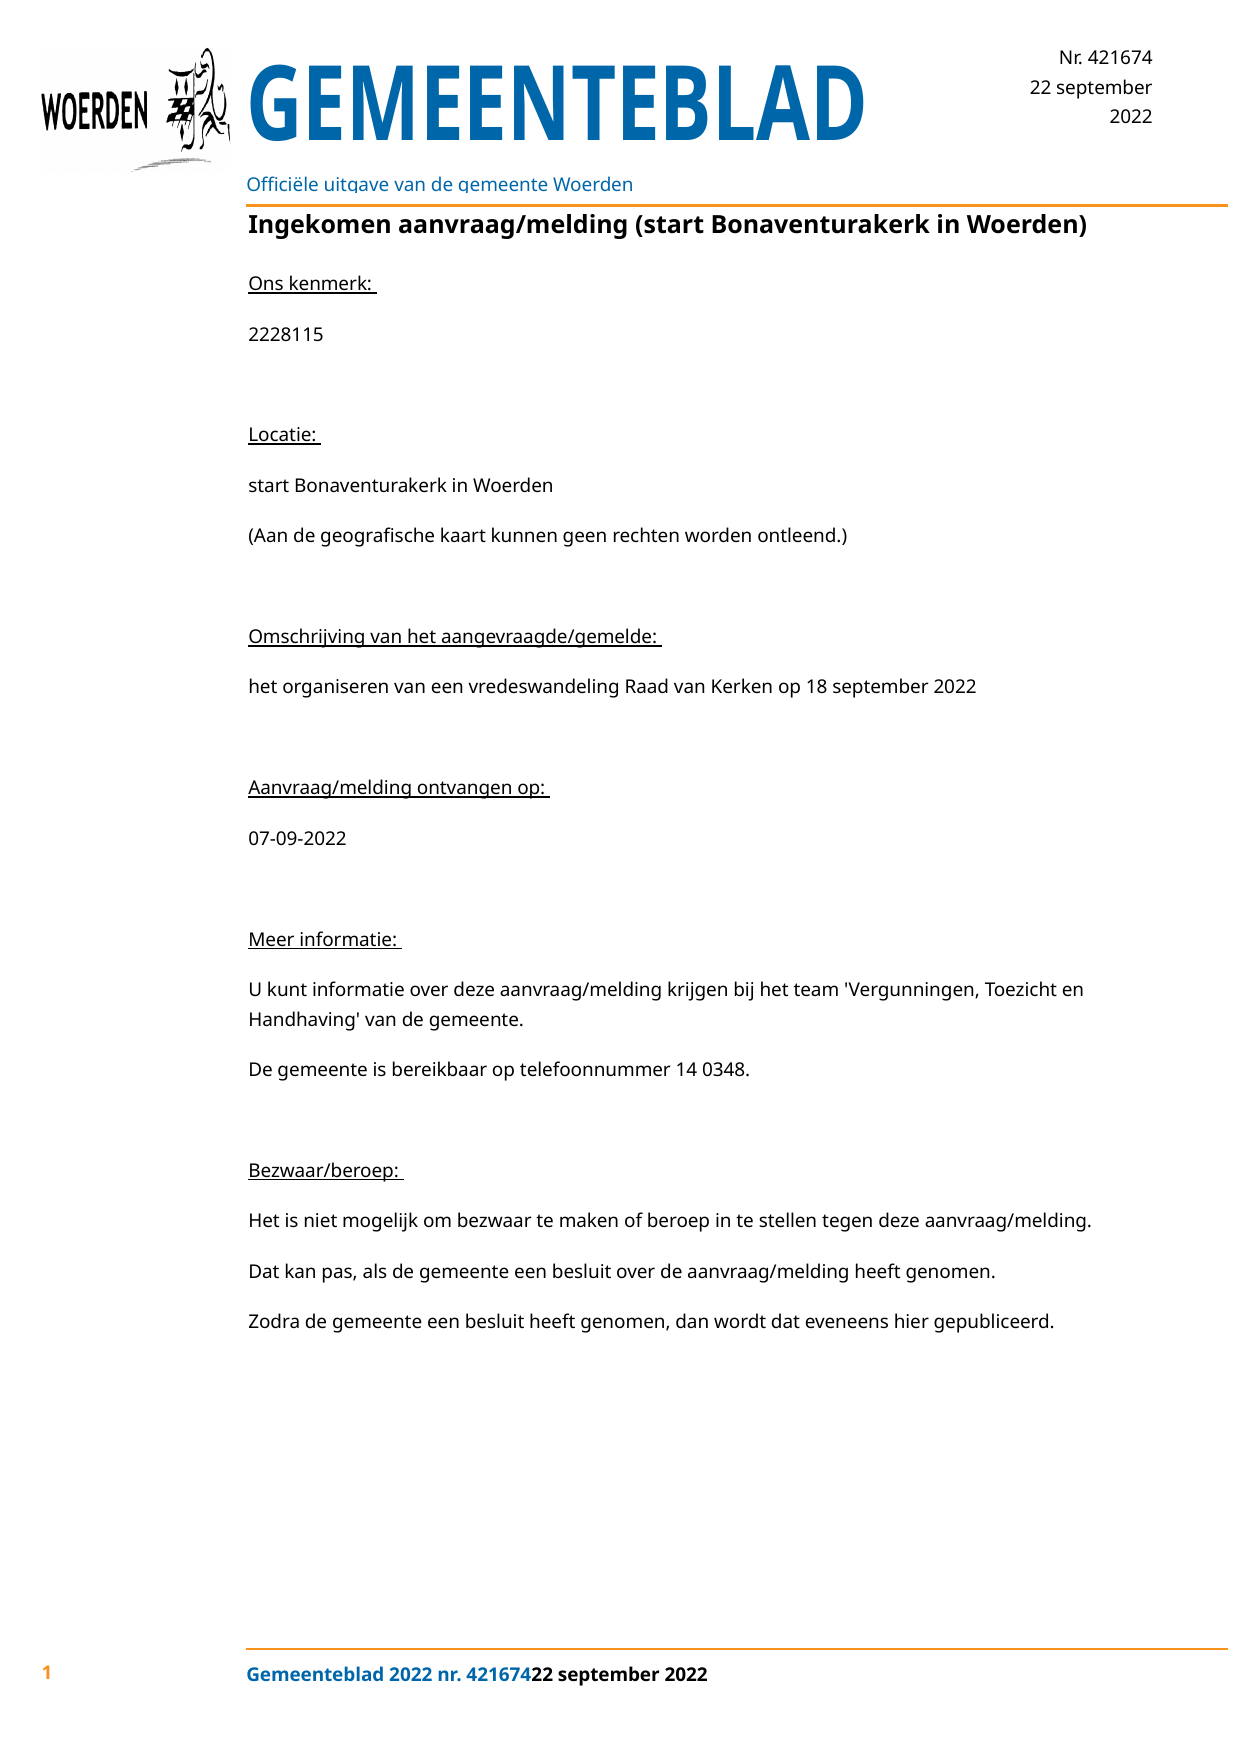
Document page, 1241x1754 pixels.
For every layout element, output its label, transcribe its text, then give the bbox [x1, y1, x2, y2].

text 2228115 [248, 321, 1152, 346]
text Zodra de gemeente een besluit heeft genomen, dan wordt dat eveneens hier gepubliceerd. [248, 1308, 1152, 1334]
text Locatie: [248, 422, 1152, 447]
text (Aan de geografische kaart kunnen geen rechten worden ontleend.) [248, 522, 1152, 548]
text het organiseren van een vredeswandeling Raad van Kerken op 18 september 2022 [248, 674, 1152, 699]
text Ons kenmerk: [248, 270, 1152, 296]
text Meer informatie: [248, 926, 1152, 951]
text Aanvraag/melding ontvangen op: [248, 774, 1152, 800]
text De gemeente is bereikbaar op telefoonnummer 14 0348. [248, 1056, 1152, 1082]
text Ingekomen aanvraag/melding (start Bonaventurakerk in Woerden) [248, 207, 1152, 241]
text start Bonaventurakerk in Woerden [248, 472, 1152, 498]
text Het is niet mogelijk om bezwaar te maken of beroep in te stellen tegen deze aanvraag/melding. [248, 1207, 1152, 1233]
text Bezwaar/beroep: [248, 1157, 1152, 1183]
text 07-09-2022 [248, 825, 1152, 851]
text U kunt informatie over deze aanvraag/melding krijgen bij het team 'Vergunningen, Toezicht en Handhaving' van de gemeente. [248, 976, 1152, 1031]
text Omschrijving van het aangevraagde/gemelde: [248, 623, 1152, 649]
picture [41, 47, 231, 172]
text Dat kan pas, als de gemeente een besluit over de aanvraag/melding heeft genomen. [248, 1258, 1152, 1283]
